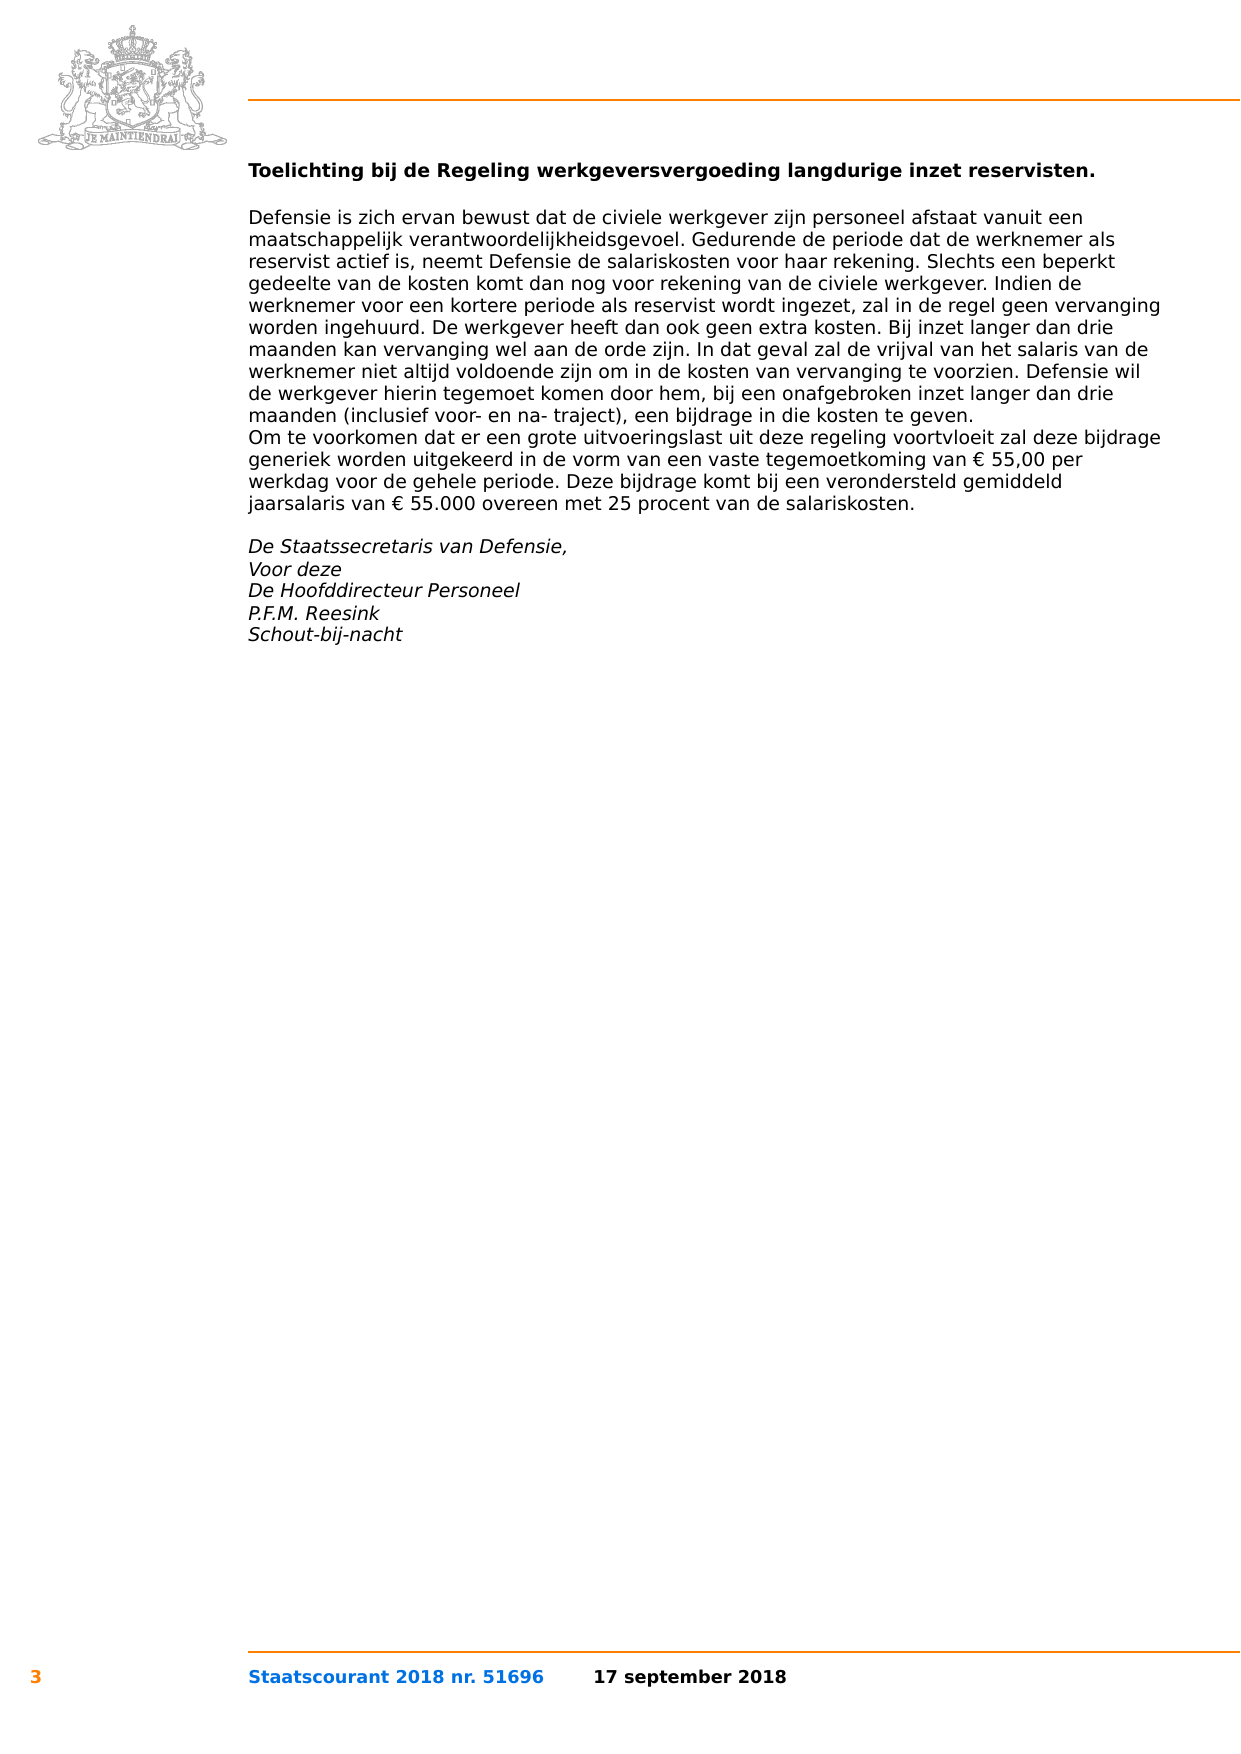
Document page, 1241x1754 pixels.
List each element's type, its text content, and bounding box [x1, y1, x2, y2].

picture [38, 25, 227, 150]
text Om te voorkomen dat er een grote uitvoeringslast uit deze regeling voortvloeit zal deze bijdrage generiek worden uitgekeerd in de vorm van een vaste tegemoetkoming van € 55,00 per werkdag voor de gehele periode. Deze bijdrage komt bij een verondersteld gemiddeld jaarsalaris van € 55.000 overeen met 25 procent van de salariskosten. [248, 427, 1163, 514]
text De Staatssecretaris van Defensie, Voor deze De Hoofddirecteur Personeel P.F.M. Reesink Schout-bij-nacht [248, 536, 1163, 646]
subtitle Toelichting bij de Regeling werkgeversvergoeding langdurige inzet reservisten. [248, 160, 1163, 182]
text Defensie is zich ervan bewust dat de civiele werkgever zijn personeel afstaat vanuit een maatschappelijk verantwoordelijkheidsgevoel. Gedurende de periode dat de werknemer als reservist actief is, neemt Defensie de salariskosten voor haar rekening. Slechts een beperkt gedeelte van de kosten komt dan nog voor rekening van de civiele werkgever. Indien de werknemer voor een kortere periode als reservist wordt ingezet, zal in de regel geen vervanging worden ingehuurd. De werkgever heeft dan ook geen extra kosten. Bij inzet langer dan drie maanden kan vervanging wel aan de orde zijn. In dat geval zal de vrijval van het salaris van de werknemer niet altijd voldoende zijn om in de kosten van vervanging te voorzien. Defensie wil de werkgever hierin tegemoet komen door hem, bij een onafgebroken inzet langer dan drie maanden (inclusief voor- en na- traject), een bijdrage in die kosten te geven. [248, 207, 1163, 427]
